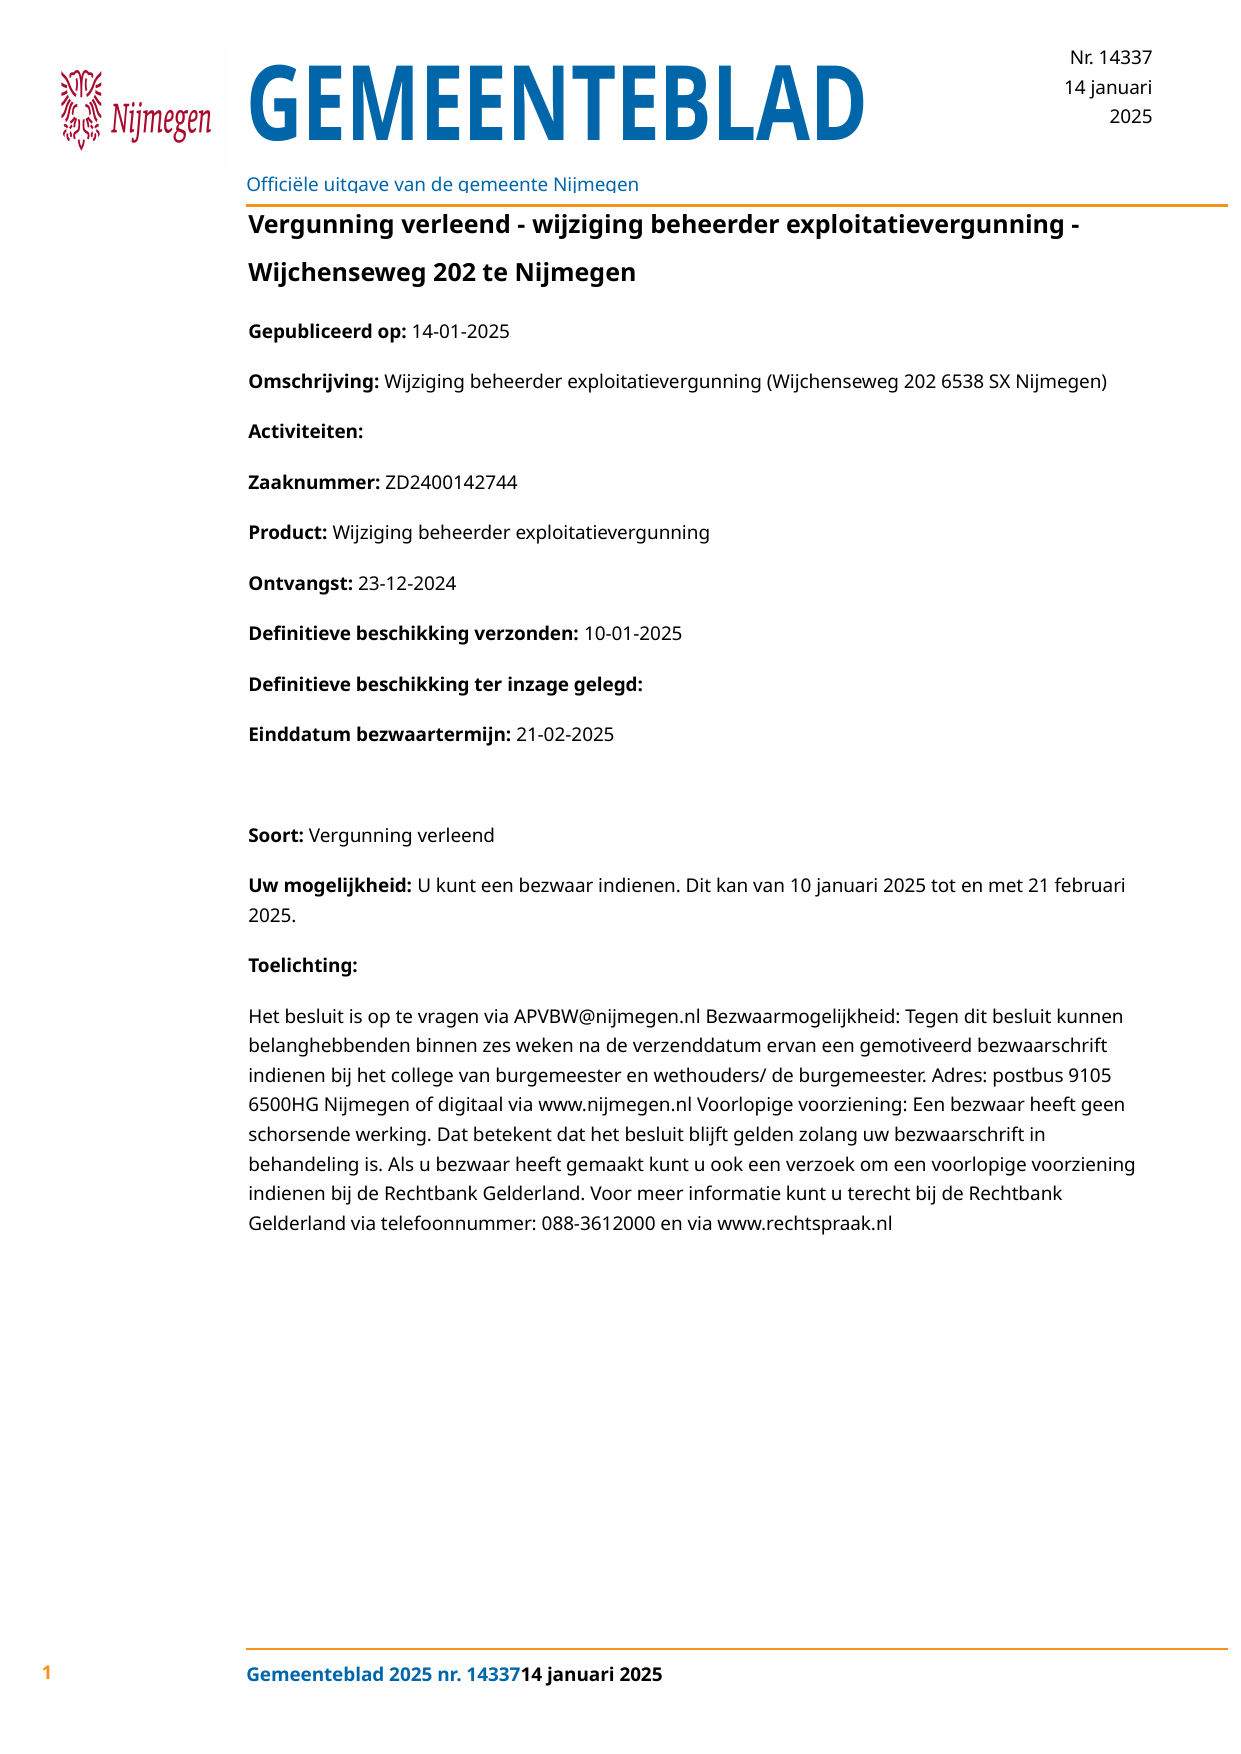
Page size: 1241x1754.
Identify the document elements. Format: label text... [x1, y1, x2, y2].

text Omschrijving: Wijziging beheerder exploitatievergunning (Wijchenseweg 202 6538 SX Nijmegen) [248, 368, 1152, 394]
text Vergunning verleend - wijziging beheerder exploitatievergunning - Wijchenseweg 202 te Nijmegen [248, 207, 1152, 288]
text Het besluit is op te vragen via APVBW@nijmegen.nl Bezwaarmogelijkheid: Tegen dit besluit kunnen belanghebbenden binnen zes weken na de verzenddatum ervan een gemotiveerd bezwaarschrift indienen bij het college van burgemeester en wethouders/ de burgemeester. Adres: postbus 9105 6500HG Nijmegen of digitaal via www.nijmegen.nl Voorlopige voorziening: Een bezwaar heeft geen schorsende werking. Dat betekent dat het besluit blijft gelden zolang uw bezwaarschrift in behandeling is. Als u bezwaar heeft gemaakt kunt u ook een verzoek om een voorlopige voorziening indienen bij de Rechtbank Gelderland. Voor meer informatie kunt u terecht bij de Rechtbank Gelderland via telefoonnummer: 088-3612000 en via www.rechtspraak.nl [248, 1003, 1152, 1236]
text Gepubliceerd op: 14-01-2025 [248, 318, 1152, 344]
text Definitieve beschikking ter inzage gelegd: [248, 671, 1152, 697]
text Uw mogelijkheid: U kunt een bezwaar indienen. Dit kan van 10 januari 2025 tot en met 21 februari 2025. [248, 872, 1152, 928]
text Zaaknummer: ZD2400142744 [248, 469, 1152, 495]
text Soort: Vergunning verleend [248, 822, 1152, 848]
text Product: Wijziging beheerder exploitatievergunning [248, 519, 1152, 545]
text Toelichting: [248, 952, 1152, 978]
text Definitieve beschikking verzonden: 10-01-2025 [248, 620, 1152, 646]
picture [41, 47, 231, 172]
text Activiteiten: [248, 419, 1152, 444]
text Ontvangst: 23-12-2024 [248, 570, 1152, 596]
text Einddatum bezwaartermijn: 21-02-2025 [248, 721, 1152, 747]
